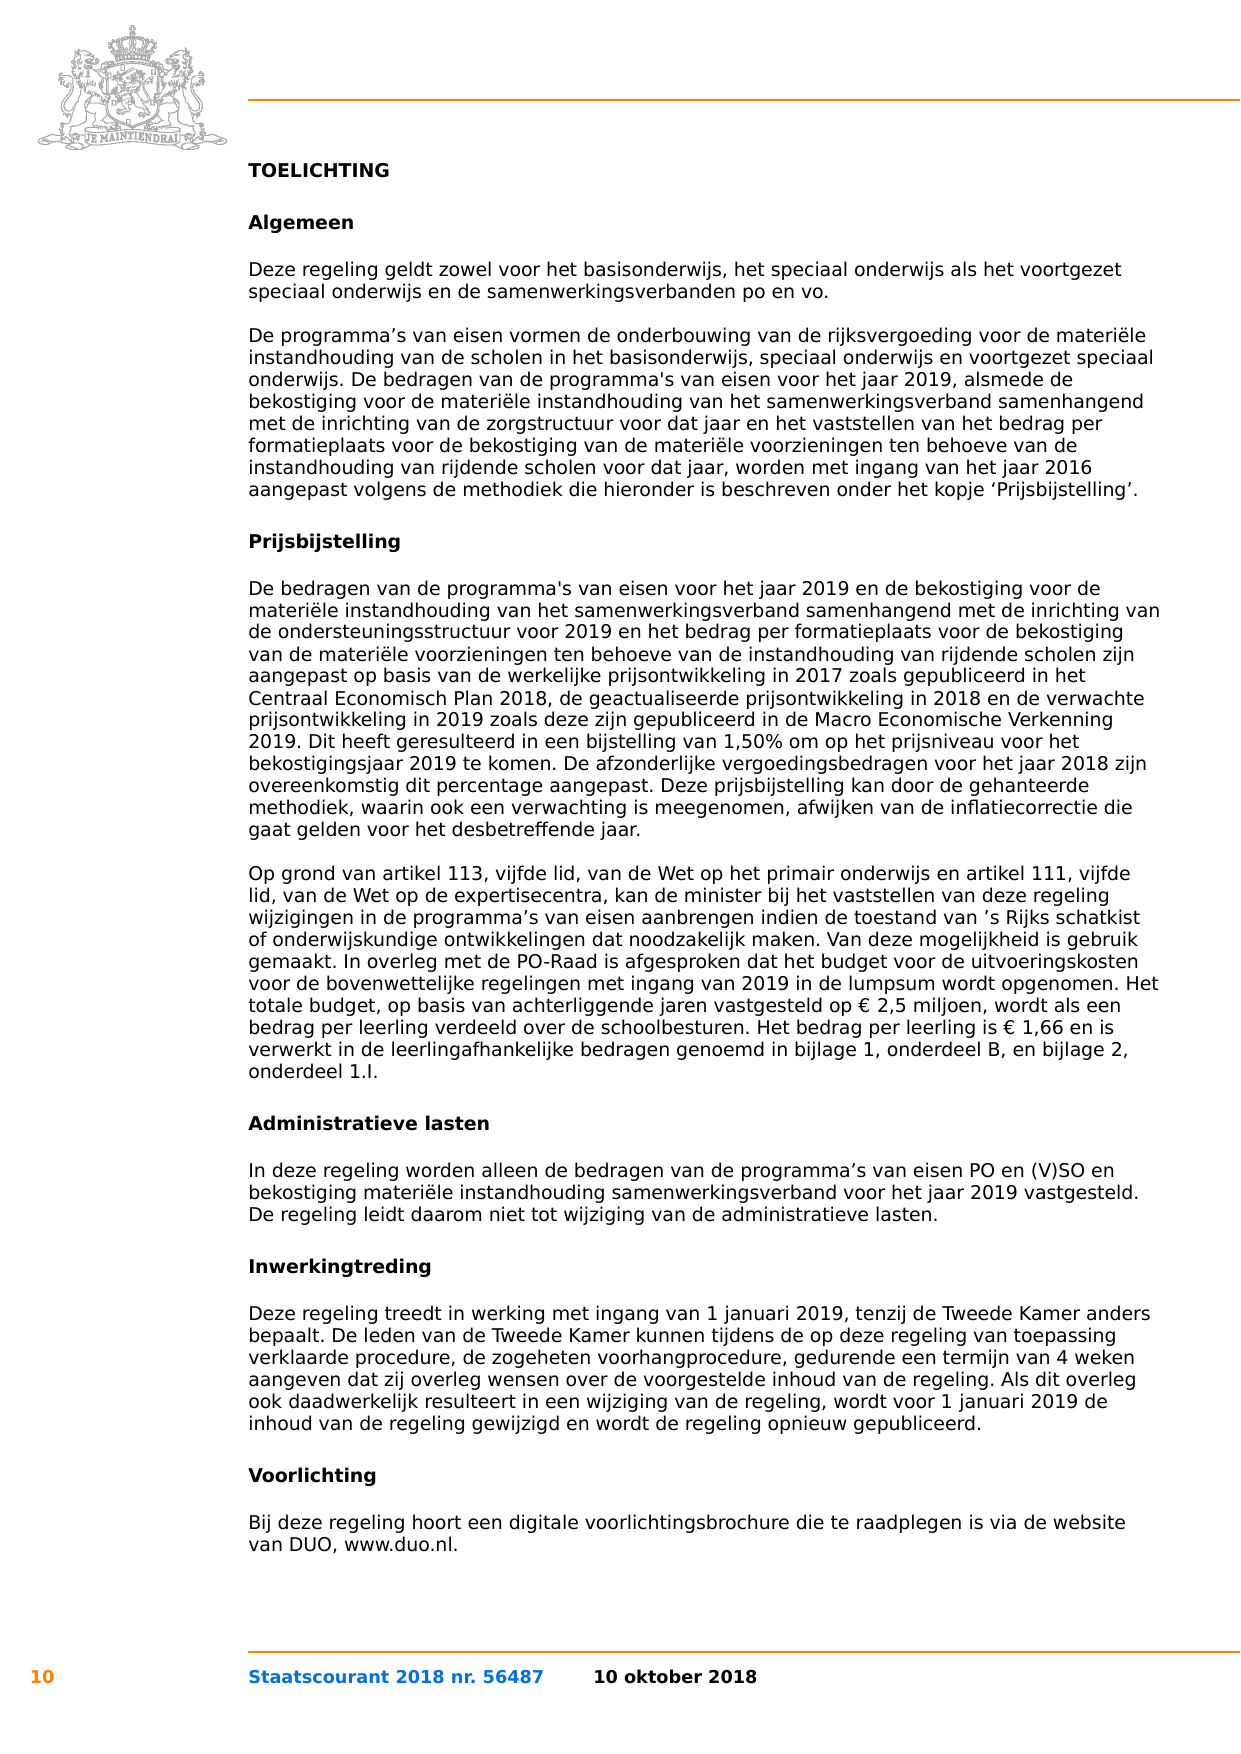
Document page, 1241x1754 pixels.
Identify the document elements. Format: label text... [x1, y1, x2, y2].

subtitle Voorlichting [248, 1465, 1163, 1487]
text De programma’s van eisen vormen de onderbouwing van de rijksvergoeding voor de materiële instandhouding van de scholen in het basisonderwijs, speciaal onderwijs en voortgezet speciaal onderwijs. De bedragen van de programma's van eisen voor het jaar 2019, alsmede de bekostiging voor de materiële instandhouding van het samenwerkingsverband samenhangend met de inrichting van de zorgstructuur voor dat jaar en het vaststellen van het bedrag per formatieplaats voor de bekostiging van de materiële voorzieningen ten behoeve van de instandhouding van rijdende scholen voor dat jaar, worden met ingang van het jaar 2016 aangepast volgens de methodiek die hieronder is beschreven onder het kopje ‘Prijsbijstelling’. [248, 325, 1163, 501]
subtitle TOELICHTING [248, 160, 1163, 182]
picture [38, 25, 227, 150]
subtitle Algemeen [248, 212, 1163, 234]
subtitle Prijsbijstelling [248, 531, 1163, 552]
text De bedragen van de programma's van eisen voor het jaar 2019 en de bekostiging voor de materiële instandhouding van het samenwerkingsverband samenhangend met de inrichting van de ondersteuningsstructuur voor 2019 en het bedrag per formatieplaats voor de bekostiging van de materiële voorzieningen ten behoeve van de instandhouding van rijdende scholen zijn aangepast op basis van de werkelijke prijsontwikkeling in 2017 zoals gepubliceerd in het Centraal Economisch Plan 2018, de geactualiseerde prijsontwikkeling in 2018 en de verwachte prijsontwikkeling in 2019 zoals deze zijn gepubliceerd in de Macro Economische Verkenning 2019. Dit heeft geresulteerd in een bijstelling van 1,50% om op het prijsniveau voor het bekostigingsjaar 2019 te komen. De afzonderlijke vergoedingsbedragen voor het jaar 2018 zijn overeenkomstig dit percentage aangepast. Deze prijsbijstelling kan door de gehanteerde methodiek, waarin ook een verwachting is meegenomen, afwijken van de inflatiecorrectie die gaat gelden voor het desbetreffende jaar. [248, 577, 1163, 841]
text Op grond van artikel 113, vijfde lid, van de Wet op het primair onderwijs en artikel 111, vijfde lid, van de Wet op de expertisecentra, kan de minister bij het vaststellen van deze regeling wijzigingen in de programma’s van eisen aanbrengen indien de toestand van ’s Rijks schatkist of onderwijskundige ontwikkelingen dat noodzakelijk maken. Van deze mogelijkheid is gebruik gemaakt. In overleg met de PO-Raad is afgesproken dat het budget voor de uitvoeringskosten voor de bovenwettelijke regelingen met ingang van 2019 in de lumpsum wordt opgenomen. Het totale budget, op basis van achterliggende jaren vastgesteld op € 2,5 miljoen, wordt als een bedrag per leerling verdeeld over de schoolbesturen. Het bedrag per leerling is € 1,66 en is verwerkt in de leerlingafhankelijke bedragen genoemd in bijlage 1, onderdeel B, en bijlage 2, onderdeel 1.I. [248, 863, 1163, 1083]
text Deze regeling treedt in werking met ingang van 1 januari 2019, tenzij de Tweede Kamer anders bepaalt. De leden van de Tweede Kamer kunnen tijdens de op deze regeling van toepassing verklaarde procedure, de zogeheten voorhangprocedure, gedurende een termijn van 4 weken aangeven dat zij overleg wensen over de voorgestelde inhoud van de regeling. Als dit overleg ook daadwerkelijk resulteert in een wijziging van de regeling, wordt voor 1 januari 2019 de inhoud van de regeling gewijzigd en wordt de regeling opnieuw gepubliceerd. [248, 1303, 1163, 1435]
text Deze regeling geldt zowel voor het basisonderwijs, het speciaal onderwijs als het voortgezet speciaal onderwijs en de samenwerkingsverbanden po en vo. [248, 259, 1163, 303]
subtitle Administratieve lasten [248, 1113, 1163, 1135]
text Bij deze regeling hoort een digitale voorlichtingsbrochure die te raadplegen is via de website van DUO, www.duo.nl. [248, 1512, 1163, 1556]
text In deze regeling worden alleen de bedragen van de programma’s van eisen PO en (V)SO en bekostiging materiële instandhouding samenwerkingsverband voor het jaar 2019 vastgesteld. De regeling leidt daarom niet tot wijziging van de administratieve lasten. [248, 1160, 1163, 1226]
subtitle Inwerkingtreding [248, 1256, 1163, 1278]
